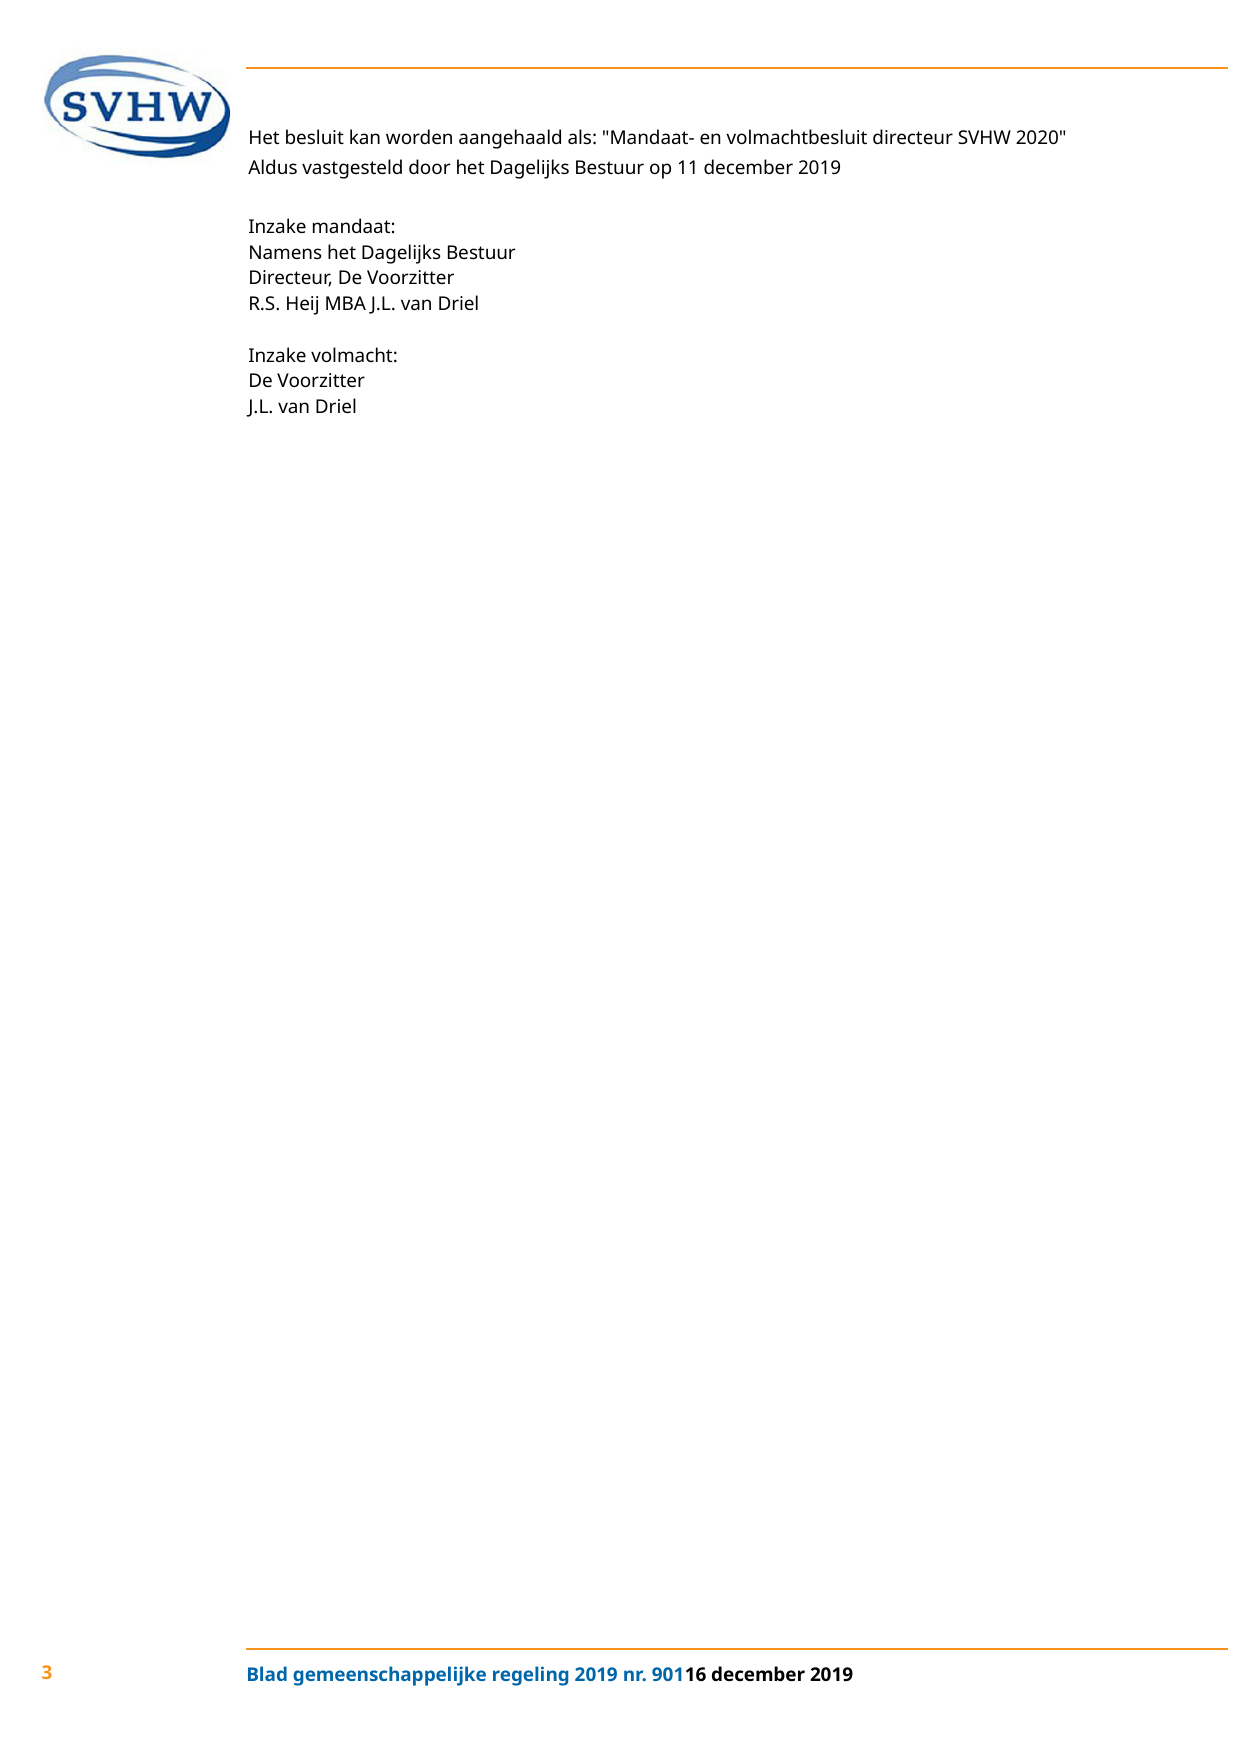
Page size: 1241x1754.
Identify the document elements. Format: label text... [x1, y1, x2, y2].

text Inzake volmacht: [248, 342, 1152, 367]
picture [41, 47, 231, 172]
text De Voorzitter [248, 367, 1152, 393]
text Inzake mandaat: [248, 213, 1152, 239]
text R.S. Heij MBA J.L. van Driel [248, 290, 1152, 316]
text Het besluit kan worden aangehaald als: "Mandaat- en volmachtbesluit directeur SVHW 2020" [248, 124, 1152, 150]
text Aldus vastgesteld door het Dagelijks Bestuur op 11 december 2019 [248, 154, 1152, 180]
text Namens het Dagelijks Bestuur [248, 239, 1152, 264]
text Directeur, De Voorzitter [248, 264, 1152, 290]
text J.L. van Driel [248, 393, 1152, 419]
